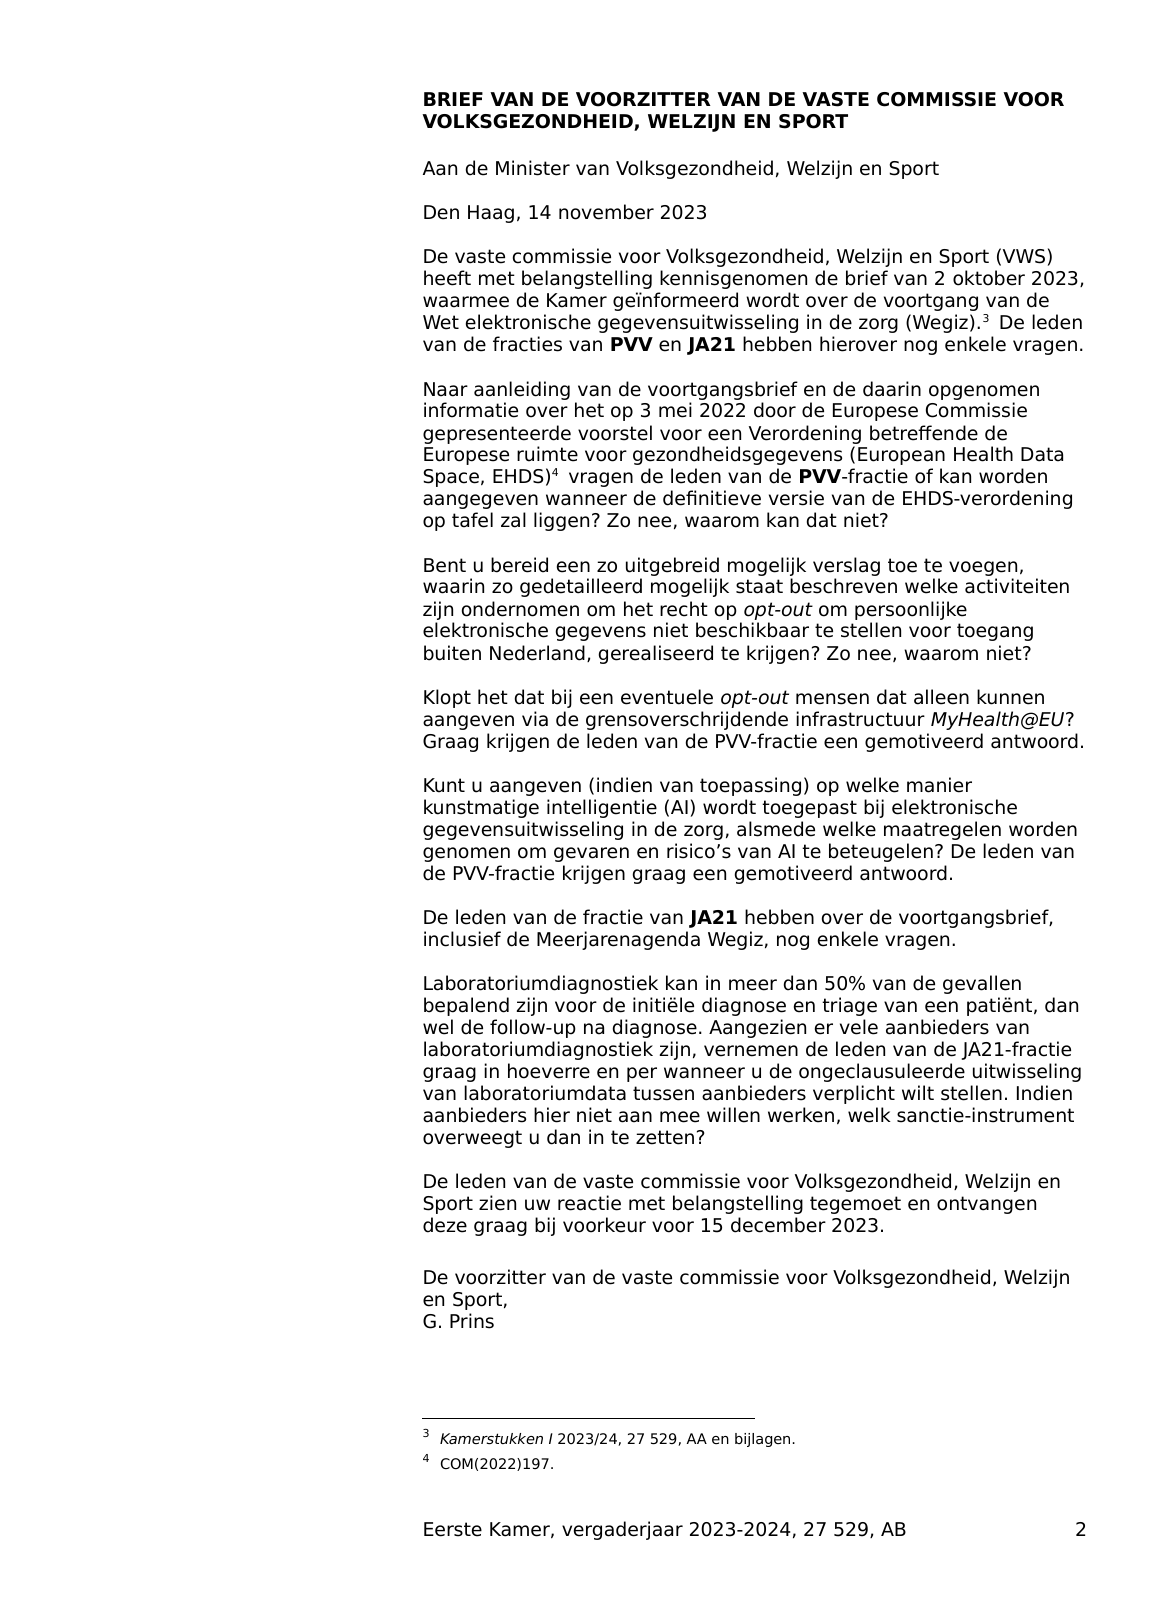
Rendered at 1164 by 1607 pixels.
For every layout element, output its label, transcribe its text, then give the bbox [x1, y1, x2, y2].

text De leden van de vaste commissie voor Volksgezondheid, Welzijn en Sport zien uw reactie met belangstelling tegemoet en ontvangen deze graag bij voorkeur voor 15 december 2023. [422, 1171, 1087, 1237]
text Bent u bereid een zo uitgebreid mogelijk verslag toe te voegen, waarin zo gedetailleerd mogelijk staat beschreven welke activiteiten zijn ondernomen om het recht op opt-out om persoonlijke elektronische gegevens niet beschikbaar te stellen voor toegang buiten Nederland, gerealiseerd te krijgen? Zo nee, waarom niet? [422, 554, 1087, 664]
text Naar aanleiding van de voortgangsbrief en de daarin opgenomen informatie over het op 3 mei 2022 door de Europese Commissie gepresenteerde voorstel voor een Verordening betreffende de Europese ruimte voor gezondheidsgegevens (European Health Data Space, EHDS) vragen de leden van de PVV-fractie of kan worden aangegeven wanneer de definitieve versie van de EHDS-verordening op tafel zal liggen? Zo nee, waarom kan dat niet? [422, 378, 1087, 532]
text Laboratoriumdiagnostiek kan in meer dan 50% van de gevallen bepalend zijn voor de initiële diagnose en triage van een patiënt, dan wel de follow-up na diagnose. Aangezien er vele aanbieders van laboratoriumdiagnostiek zijn, vernemen de leden van de JA21-fractie graag in hoeverre en per wanneer u de ongeclausuleerde uitwisseling van laboratoriumdata tussen aanbieders verplicht wilt stellen. Indien aanbieders hier niet aan mee willen werken, welk sanctie-instrument overweegt u dan in te zetten? [422, 973, 1087, 1149]
text Kamerstukken I 2023/24, 27 529, AA en bijlagen. [422, 1427, 1087, 1449]
text Den Haag, 14 november 2023 [422, 202, 1087, 224]
text Kunt u aangeven (indien van toepassing) op welke manier kunstmatige intelligentie (AI) wordt toegepast bij elektronische gegevensuitwisseling in de zorg, alsmede welke maatregelen worden genomen om gevaren en risico’s van AI te beteugelen? De leden van de PVV-fractie krijgen graag een gemotiveerd antwoord. [422, 775, 1087, 884]
text Klopt het dat bij een eventuele opt-out mensen dat alleen kunnen aangeven via de grensoverschrijdende infrastructuur MyHealth@EU? Graag krijgen de leden van de PVV-fractie een gemotiveerd antwoord. [422, 687, 1087, 752]
text De vaste commissie voor Volksgezondheid, Welzijn en Sport (VWS) heeft met belangstelling kennisgenomen de brief van 2 oktober 2023, waarmee de Kamer geïnformeerd wordt over de voortgang van de Wet elektronische gegevensuitwisseling in de zorg (Wegiz). De leden van de fracties van PVV en JA21 hebben hierover nog enkele vragen. [422, 246, 1087, 356]
text De voorzitter van de vaste commissie voor Volksgezondheid, Welzijn en Sport, G. Prins [422, 1267, 1087, 1333]
subtitle BRIEF VAN DE VOORZITTER VAN DE VASTE COMMISSIE VOOR VOLKSGEZONDHEID, WELZIJN EN SPORT [422, 89, 1087, 133]
text COM(2022)197. [422, 1452, 1087, 1474]
text De leden van de fractie van JA21 hebben over de voortgangsbrief, inclusief de Meerjarenagenda Wegiz, nog enkele vragen. [422, 907, 1087, 951]
text Aan de Minister van Volksgezondheid, Welzijn en Sport [422, 158, 1087, 180]
